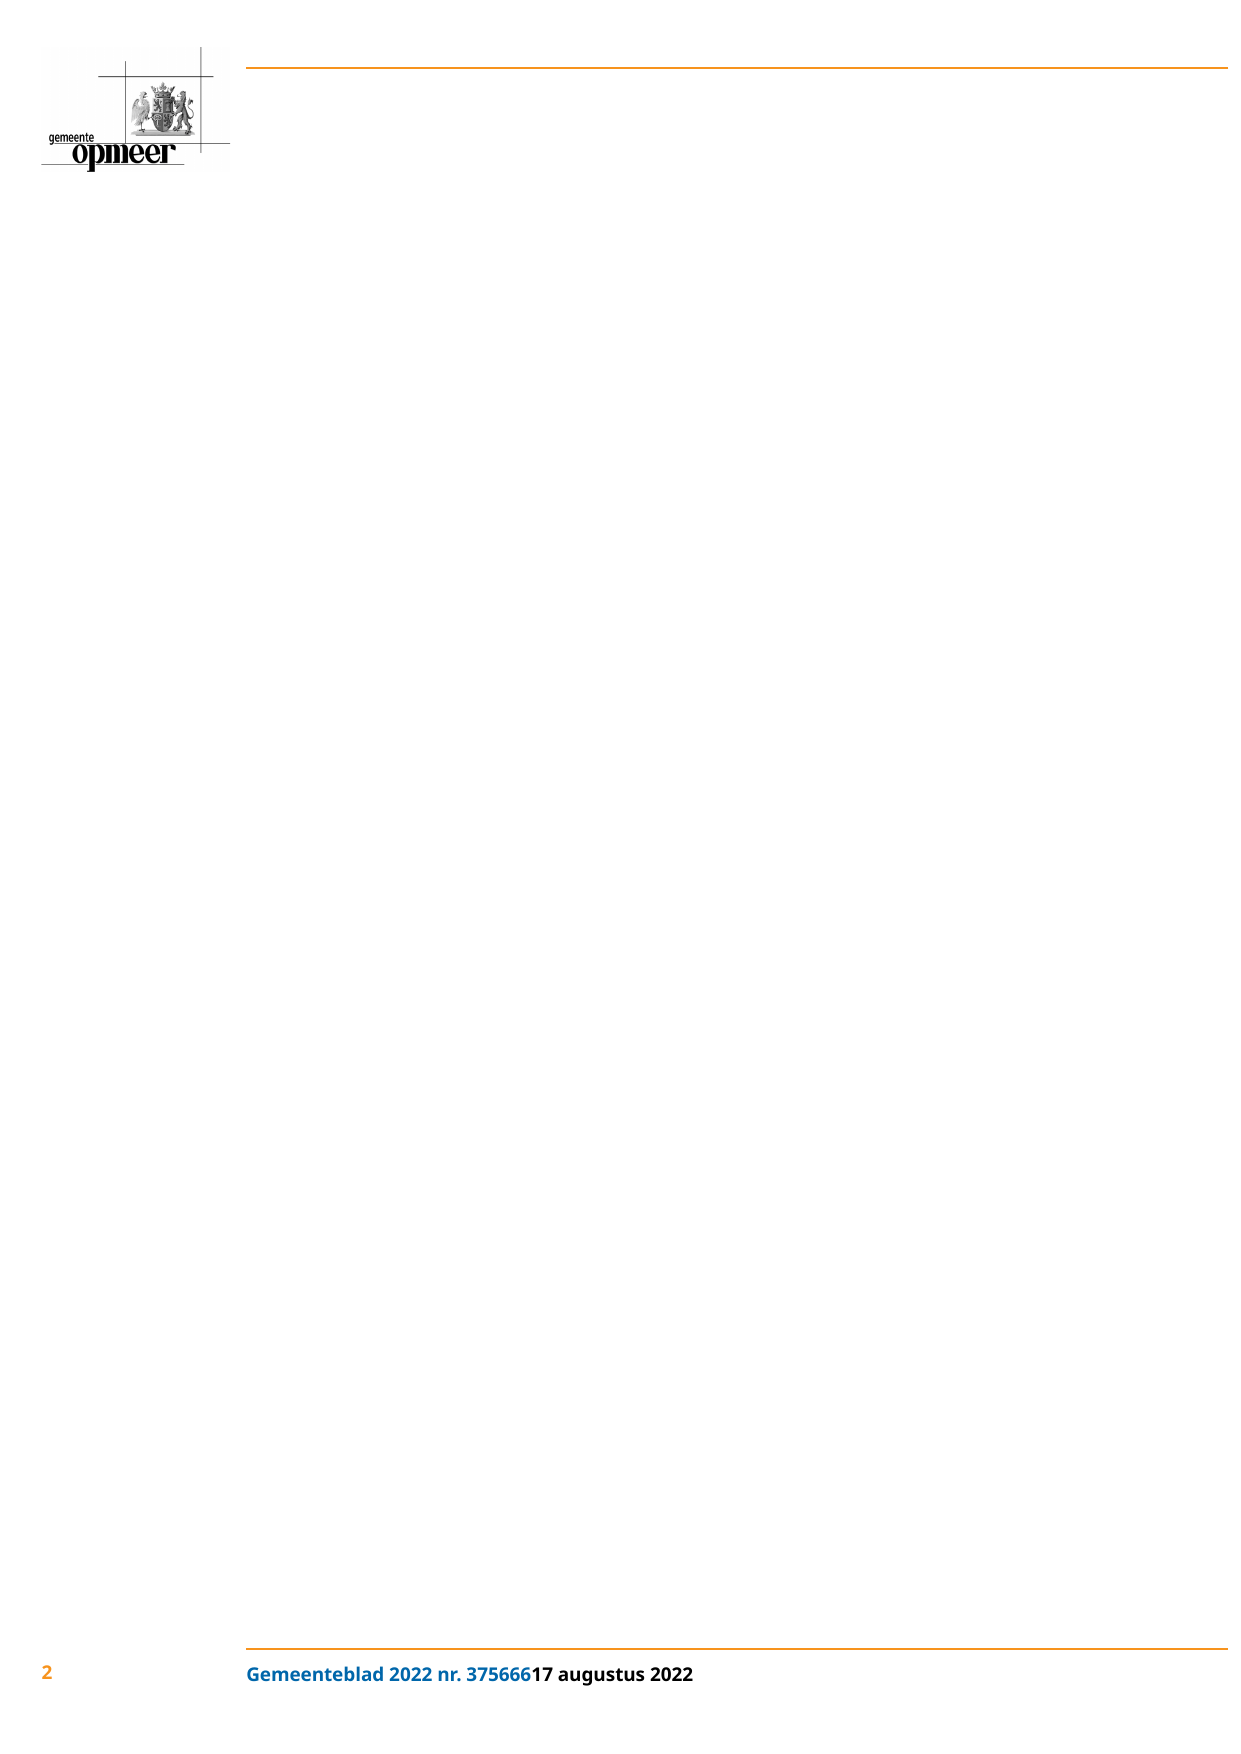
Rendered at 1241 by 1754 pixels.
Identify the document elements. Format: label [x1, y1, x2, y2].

picture [41, 47, 231, 172]
